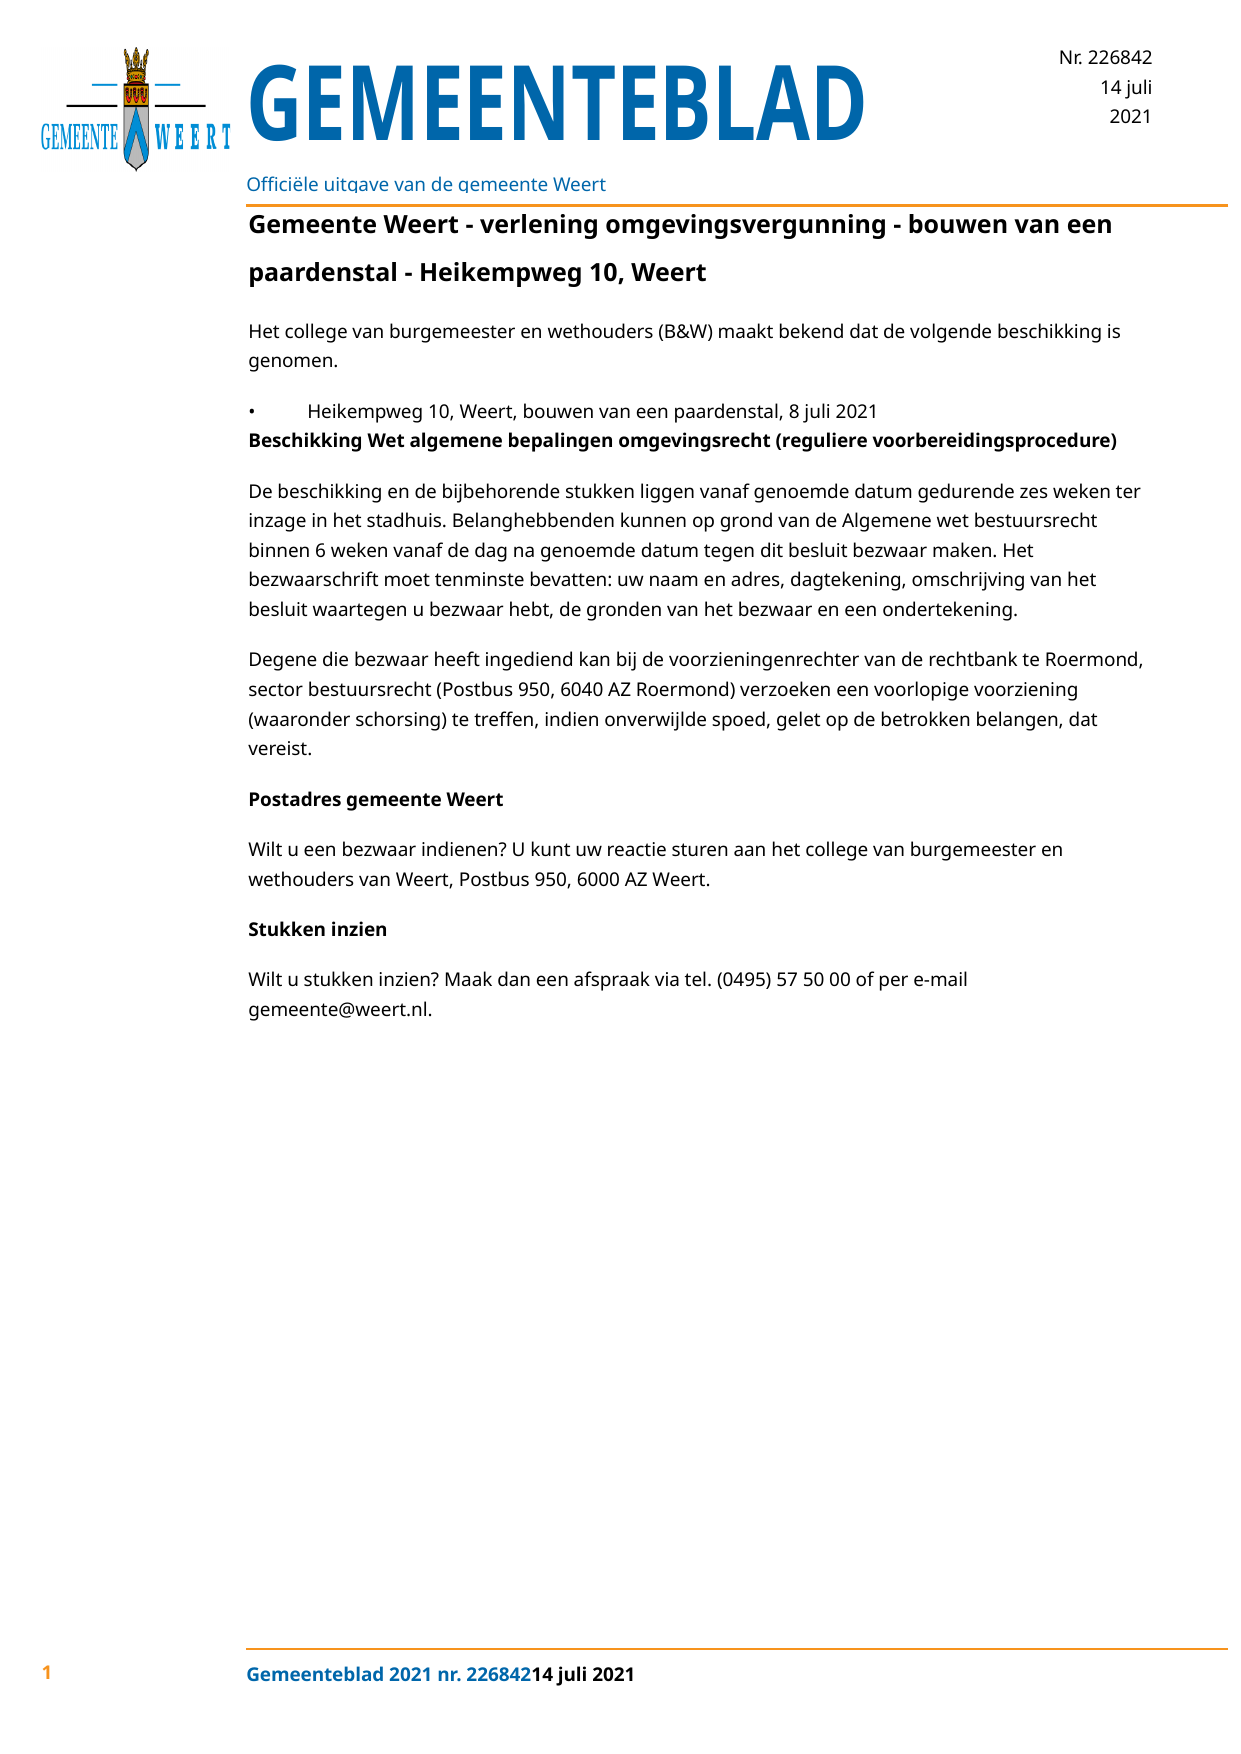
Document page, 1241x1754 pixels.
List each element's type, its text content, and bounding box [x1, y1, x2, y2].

text Gemeente Weert - verlening omgevingsvergunning - bouwen van een paardenstal - Heikempweg 10, Weert [248, 207, 1152, 288]
picture [41, 47, 231, 172]
text Het college van burgemeester en wethouders (B&W) maakt bekend dat de volgende beschikking is genomen. [248, 318, 1152, 373]
list Heikempweg 10, Weert, bouwen van een paardenstal, 8 juli 2021 [248, 398, 1152, 424]
text Beschikking Wet algemene bepalingen omgevingsrecht (reguliere voorbereidingsprocedure) [248, 427, 1152, 453]
text Stukken inzien [248, 916, 1152, 942]
text Wilt u stukken inzien? Maak dan een afspraak via tel. (0495) 57 50 00 of per e-mail gemeente@weert.nl. [248, 967, 1152, 1022]
text Postadres gemeente Weert [248, 786, 1152, 812]
text Wilt u een bezwaar indienen? U kunt uw reactie sturen aan het college van burgemeester en wethouders van Weert, Postbus 950, 6000 AZ Weert. [248, 836, 1152, 892]
text Degene die bezwaar heeft ingediend kan bij de voorzieningenrechter van de rechtbank te Roermond, sector bestuursrecht (Postbus 950, 6040 AZ Roermond) verzoeken een voorlopige voorziening (waaronder schorsing) te treffen, indien onverwijlde spoed, gelet op de betrokken belangen, dat vereist. [248, 647, 1152, 761]
text De beschikking en de bijbehorende stukken liggen vanaf genoemde datum gedurende zes weken ter inzage in het stadhuis. Belanghebbenden kunnen op grond van de Algemene wet bestuursrecht binnen 6 weken vanaf de dag na genoemde datum tegen dit besluit bezwaar maken. Het bezwaarschrift moet tenminste bevatten: uw naam en adres, dagtekening, omschrijving van het besluit waartegen u bezwaar hebt, de gronden van het bezwaar en een ondertekening. [248, 478, 1152, 622]
